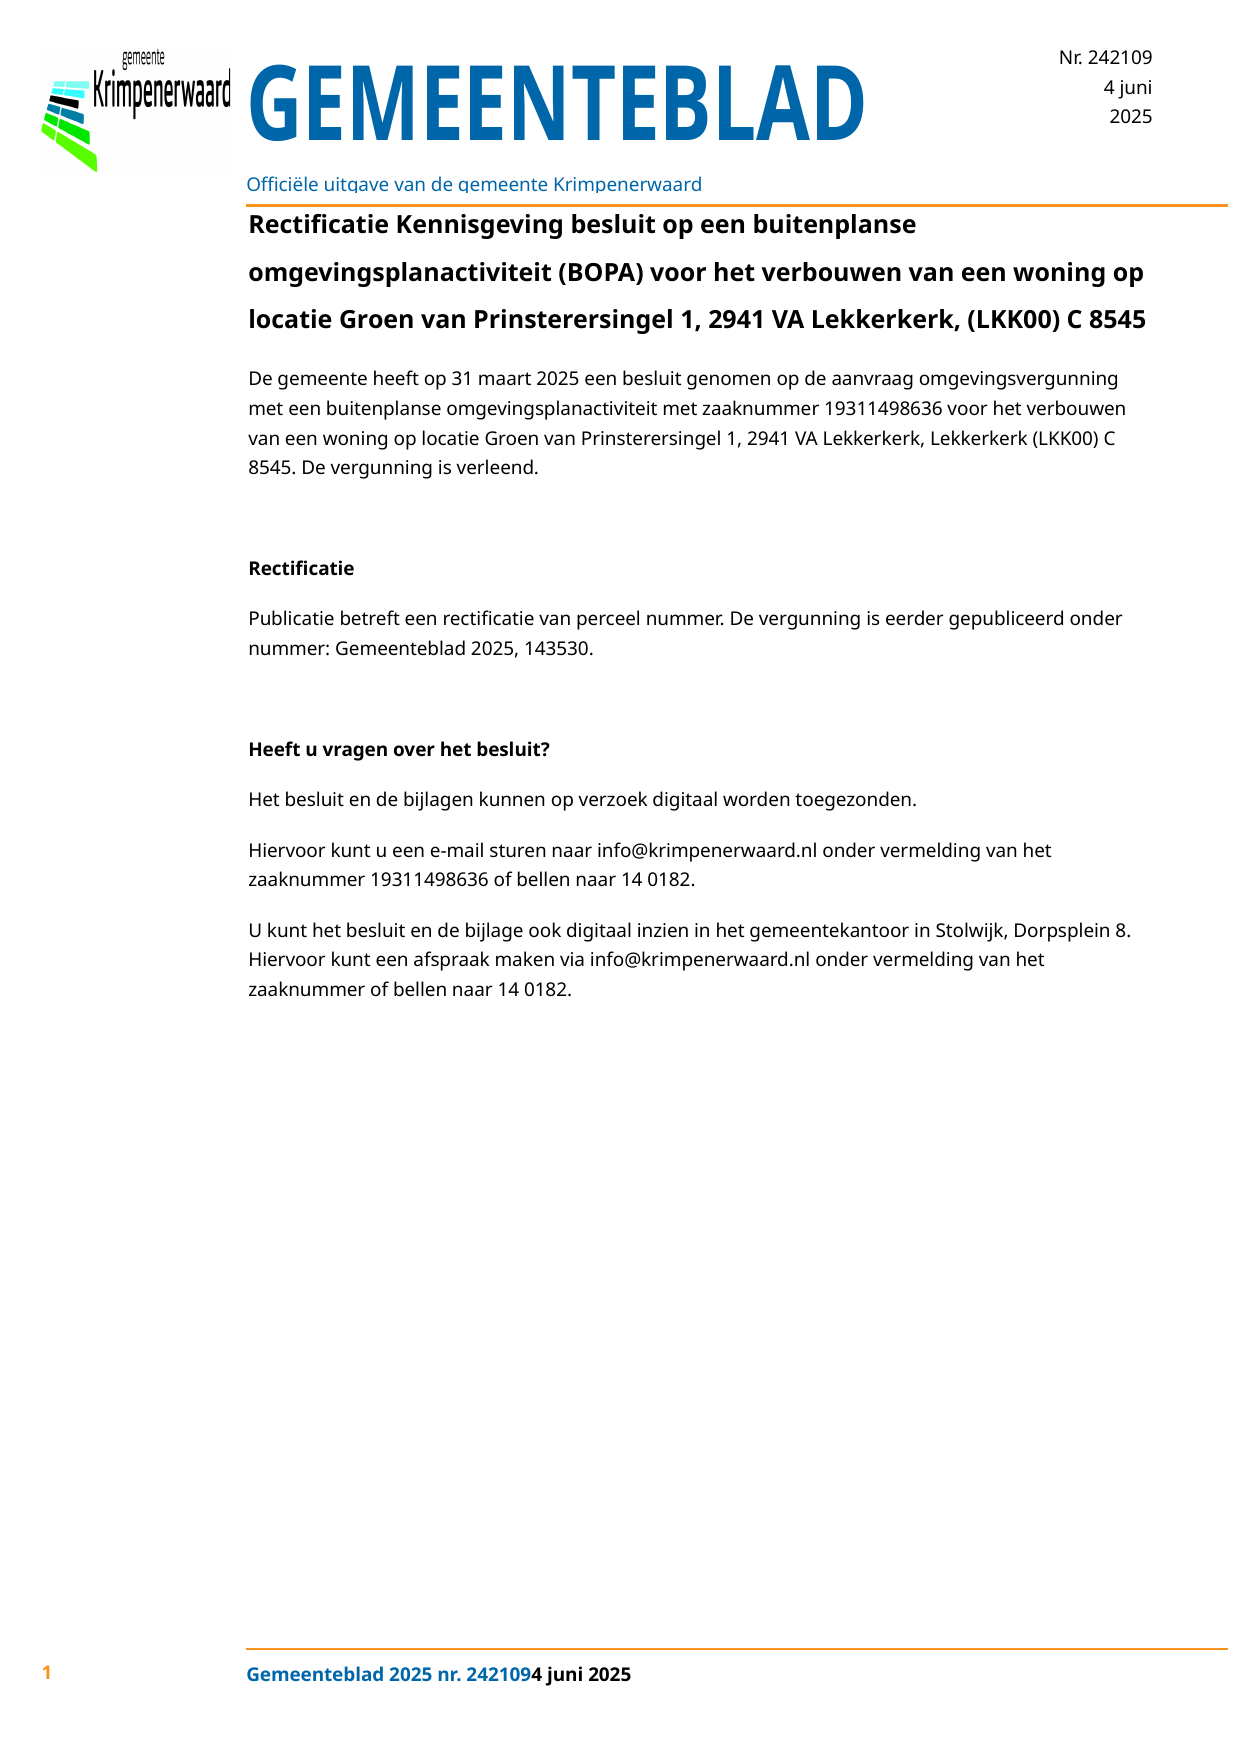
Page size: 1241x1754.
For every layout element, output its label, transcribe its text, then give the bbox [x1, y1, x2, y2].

text Heeft u vragen over het besluit? [248, 736, 1152, 762]
picture [41, 47, 231, 172]
text U kunt het besluit en de bijlage ook digitaal inzien in het gemeentekantoor in Stolwijk, Dorpsplein 8. Hiervoor kunt een afspraak maken via info@krimpenerwaard.nl onder vermelding van het zaaknummer of bellen naar 14 0182. [248, 917, 1152, 1002]
text De gemeente heeft op 31 maart 2025 een besluit genomen op de aanvraag omgevingsvergunning met een buitenplanse omgevingsplanactiviteit met zaaknummer 19311498636 voor het verbouwen van een woning op locatie Groen van Prinsterersingel 1, 2941 VA Lekkerkerk, Lekkerkerk (LKK00) C 8545. De vergunning is verleend. [248, 366, 1152, 480]
text Publicatie betreft een rectificatie van perceel nummer. De vergunning is eerder gepubliceerd onder nummer: Gemeenteblad 2025, 143530. [248, 606, 1152, 661]
text Rectificatie [248, 555, 1152, 581]
text Rectificatie Kennisgeving besluit op een buitenplanse omgevingsplanactiviteit (BOPA) voor het verbouwen van een woning op locatie Groen van Prinsterersingel 1, 2941 VA Lekkerkerk, (LKK00) C 8545 [248, 207, 1152, 336]
text Het besluit en de bijlagen kunnen op verzoek digitaal worden toegezonden. [248, 786, 1152, 812]
text Hiervoor kunt u een e-mail sturen naar info@krimpenerwaard.nl onder vermelding van het zaaknummer 19311498636 of bellen naar 14 0182. [248, 837, 1152, 892]
